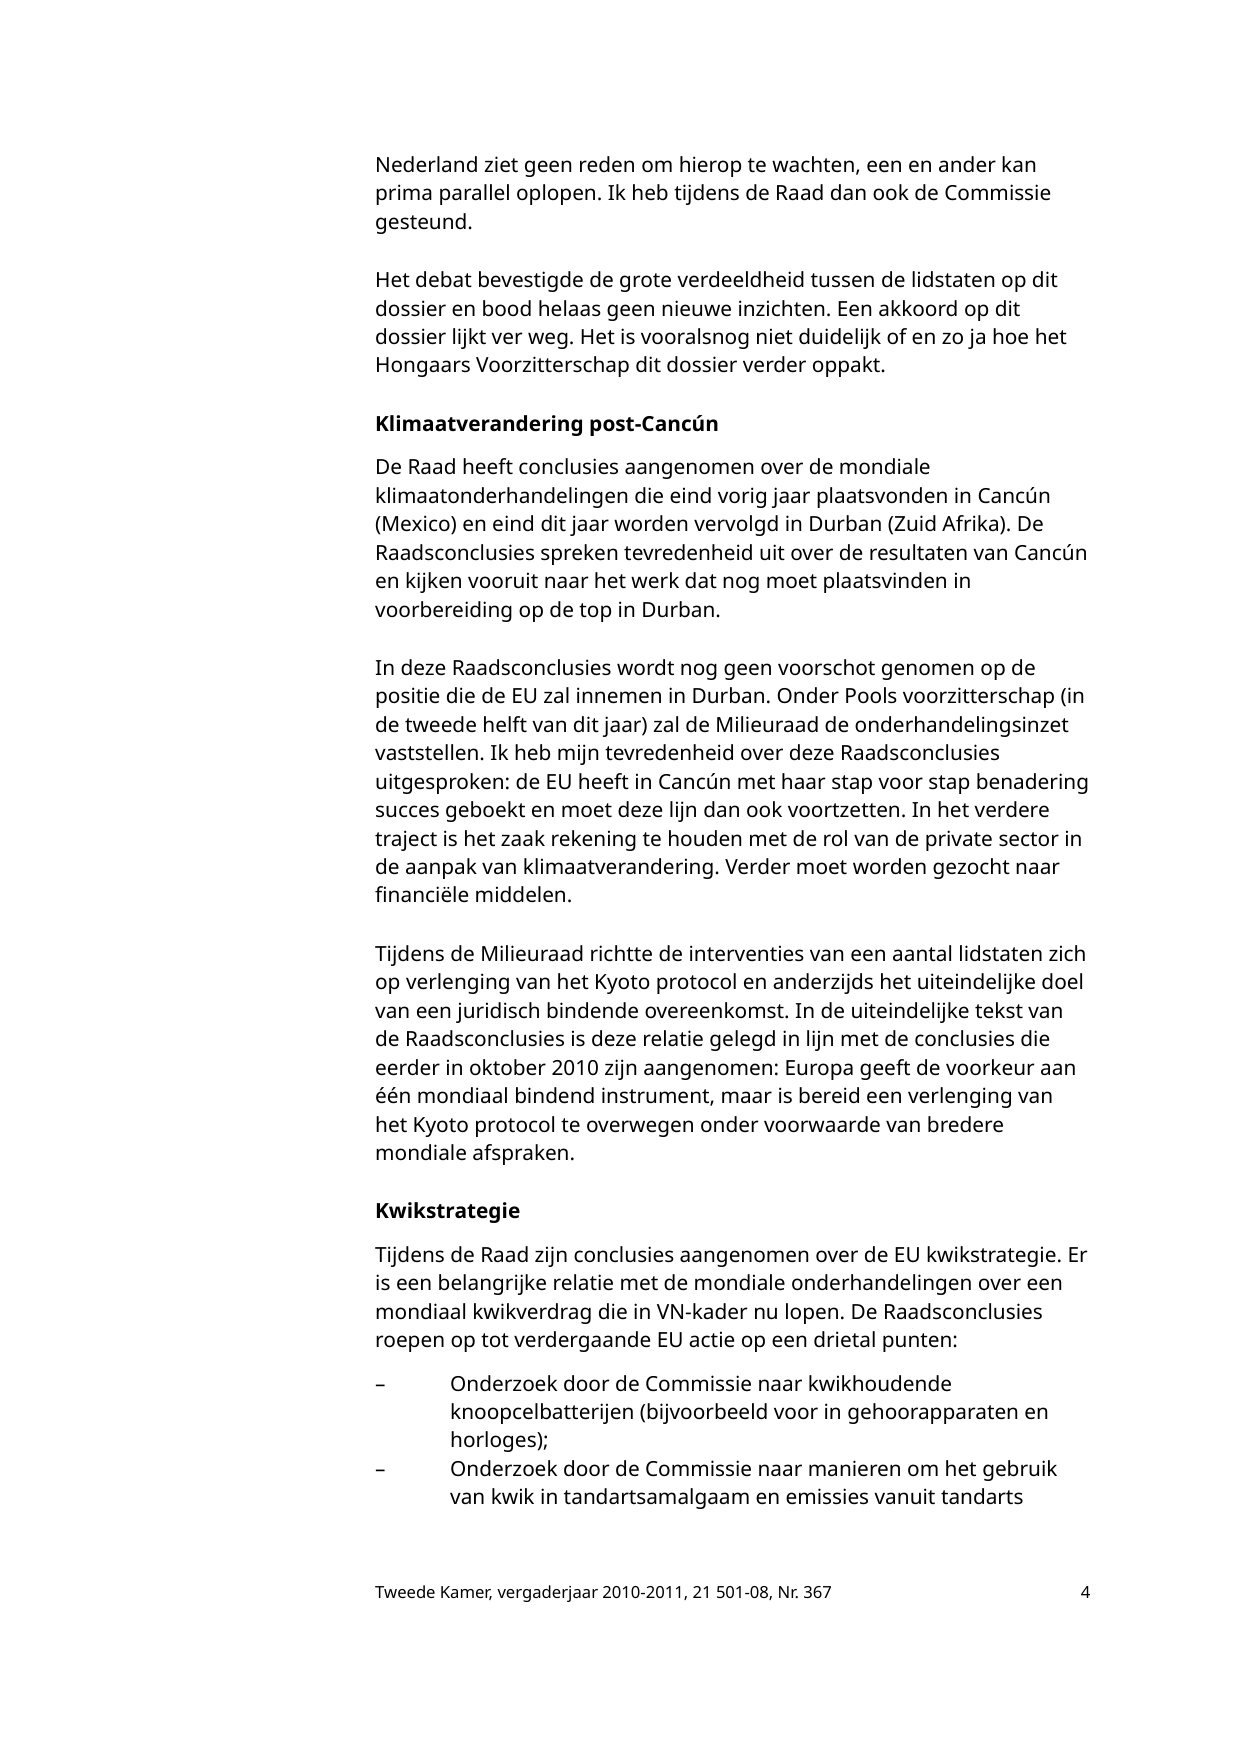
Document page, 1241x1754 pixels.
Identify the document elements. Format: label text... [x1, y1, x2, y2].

text Kwikstrategie [375, 1197, 1090, 1225]
list Onderzoek door de Commissie naar manieren om het gebruik van kwik in tandartsamalgaam en emissies vanuit tandarts [375, 1454, 1090, 1511]
text Tijdens de Milieuraad richtte de interventies van een aantal lidstaten zich op verlenging van het Kyoto protocol en anderzijds het uiteindelijke doel van een juridisch bindende overeenkomst. In de uiteindelijke tekst van de Raadsconclusies is deze relatie gelegd in lijn met de conclusies die eerder in oktober 2010 zijn aangenomen: Europa geeft de voorkeur aan één mondiaal bindend instrument, maar is bereid een verlenging van het Kyoto protocol te overwegen onder voorwaarde van bredere mondiale afspraken. [375, 939, 1090, 1167]
text In deze Raadsconclusies wordt nog geen voorschot genomen op de positie die de EU zal innemen in Durban. Onder Pools voorzitterschap (in de tweede helft van dit jaar) zal de Milieuraad de onderhandelingsinzet vaststellen. Ik heb mijn tevredenheid over deze Raadsconclusies uitgesproken: de EU heeft in Cancún met haar stap voor stap benadering succes geboekt en moet deze lijn dan ook voortzetten. In het verdere traject is het zaak rekening te houden met de rol van de private sector in de aanpak van klimaatverandering. Verder moet worden gezocht naar financiële middelen. [375, 653, 1090, 909]
text Het debat bevestigde de grote verdeeldheid tussen de lidstaten op dit dossier en bood helaas geen nieuwe inzichten. Een akkoord op dit dossier lijkt ver weg. Het is vooralsnog niet duidelijk of en zo ja hoe het Hongaars Voorzitterschap dit dossier verder oppakt. [375, 265, 1090, 379]
list Onderzoek door de Commissie naar kwikhoudende knoopcelbatterijen (bijvoorbeeld voor in gehoorapparaten en horloges); [375, 1369, 1090, 1454]
text Tijdens de Raad zijn conclusies aangenomen over de EU kwikstrategie. Er is een belangrijke relatie met de mondiale onderhandelingen over een mondiaal kwikverdrag die in VN-kader nu lopen. De Raadsconclusies roepen op tot verdergaande EU actie op een drietal punten: [375, 1240, 1090, 1354]
text Nederland ziet geen reden om hierop te wachten, een en ander kan prima parallel oplopen. Ik heb tijdens de Raad dan ook de Commissie gesteund. [375, 150, 1090, 235]
text De Raad heeft conclusies aangenomen over de mondiale klimaatonderhandelingen die eind vorig jaar plaatsvonden in Cancún (Mexico) en eind dit jaar worden vervolgd in Durban (Zuid Afrika). De Raadsconclusies spreken tevredenheid uit over de resultaten van Cancún en kijken vooruit naar het werk dat nog moet plaatsvinden in voorbereiding op de top in Durban. [375, 452, 1090, 623]
text Klimaatverandering post-Cancún [375, 409, 1090, 437]
